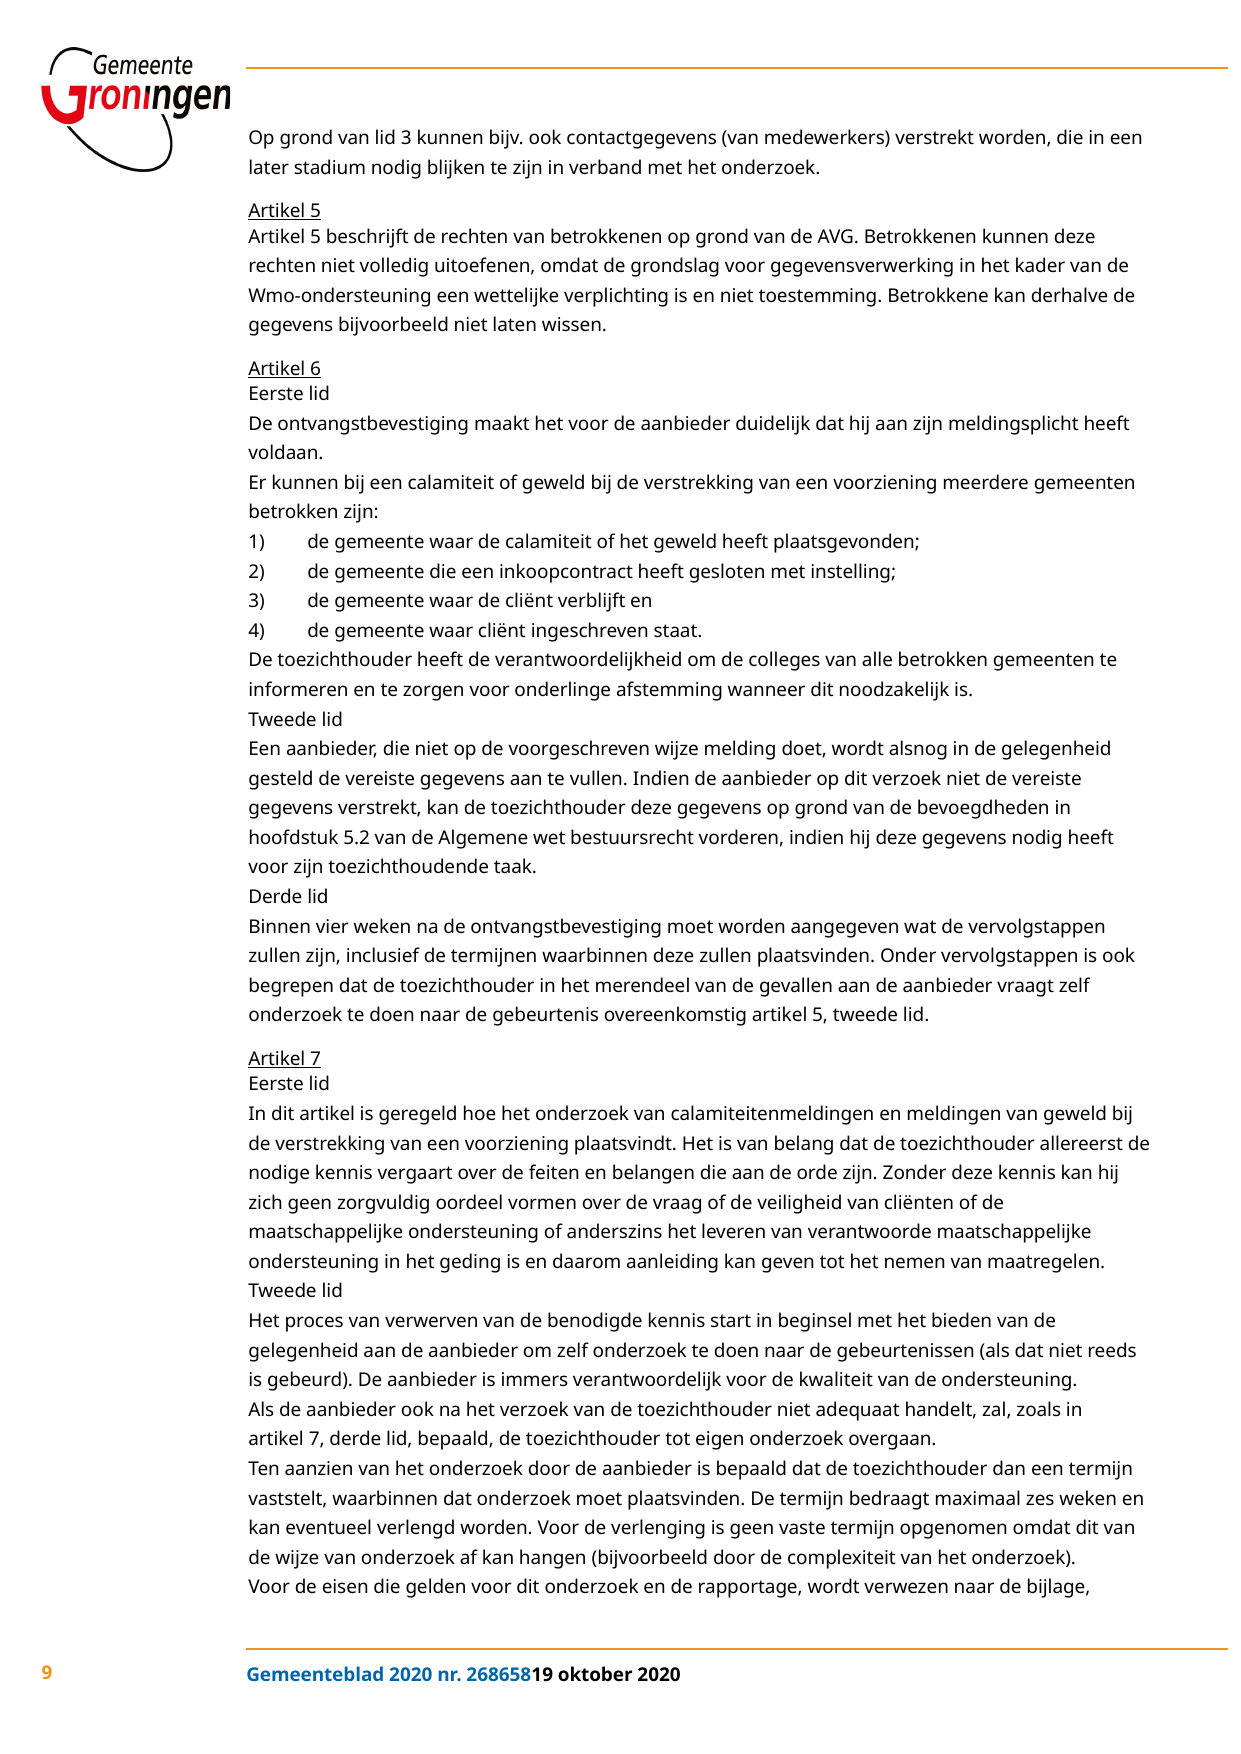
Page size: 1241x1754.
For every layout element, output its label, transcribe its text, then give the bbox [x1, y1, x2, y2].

list de gemeente waar de cliënt verblijft en [248, 587, 1152, 613]
list de gemeente waar de calamiteit of het geweld heeft plaatsgevonden; [248, 528, 1152, 554]
text Op grond van lid 3 kunnen bijv. ook contactgegevens (van medewerkers) verstrekt worden, die in een later stadium nodig blijken te zijn in verband met het onderzoek. [248, 124, 1152, 180]
text Er kunnen bij een calamiteit of geweld bij de verstrekking van een voorziening meerdere gemeenten betrokken zijn: [248, 469, 1152, 524]
text Tweede lid [248, 706, 1152, 732]
text Eerste lid [248, 1071, 1152, 1096]
text Derde lid [248, 883, 1152, 909]
text Als de aanbieder ook na het verzoek van de toezichthouder niet adequaat handelt, zal, zoals in artikel 7, derde lid, bepaald, de toezichthouder tot eigen onderzoek overgaan. [248, 1396, 1152, 1451]
text In dit artikel is geregeld hoe het onderzoek van calamiteitenmeldingen en meldingen van geweld bij de verstrekking van een voorziening plaatsvindt. Het is van belang dat de toezichthouder allereerst de nodige kennis vergaart over de feiten en belangen die aan de orde zijn. Zonder deze kennis kan hij zich geen zorgvuldig oordeel vormen over de vraag of de veiligheid van cliënten of de maatschappelijke ondersteuning of anderszins het leveren van verantwoorde maatschappelijke ondersteuning in het geding is en daarom aanleiding kan geven tot het nemen van maatregelen. [248, 1100, 1152, 1274]
list de gemeente die een inkoopcontract heeft gesloten met instelling; [248, 558, 1152, 584]
list de gemeente waar cliënt ingeschreven staat. [248, 617, 1152, 643]
text De toezichthouder heeft de verantwoordelijkheid om de colleges van alle betrokken gemeenten te informeren en te zorgen voor onderlinge afstemming wanneer dit noodzakelijk is. [248, 647, 1152, 702]
text Voor de eisen die gelden voor dit onderzoek en de rapportage, wordt verwezen naar de bijlage, [248, 1573, 1152, 1599]
text Tweede lid [248, 1278, 1152, 1303]
text Het proces van verwerven van de benodigde kennis start in beginsel met het bieden van de gelegenheid aan de aanbieder om zelf onderzoek te doen naar de gebeurtenissen (als dat niet reeds is gebeurd). De aanbieder is immers verantwoordelijk voor de kwaliteit van de ondersteuning. [248, 1307, 1152, 1392]
text Artikel 5 [248, 197, 1152, 223]
text Eerste lid [248, 380, 1152, 406]
text Ten aanzien van het onderzoek door de aanbieder is bepaald dat de toezichthouder dan een termijn vaststelt, waarbinnen dat onderzoek moet plaatsvinden. De termijn bedraagt maximaal zes weken en kan eventueel verlengd worden. Voor de verlenging is geen vaste termijn opgenomen omdat dit van de wijze van onderzoek af kan hangen (bijvoorbeeld door de complexiteit van het onderzoek). [248, 1455, 1152, 1569]
picture [41, 47, 231, 172]
text De ontvangstbevestiging maakt het voor de aanbieder duidelijk dat hij aan zijn meldingsplicht heeft voldaan. [248, 410, 1152, 465]
text Binnen vier weken na de ontvangstbevestiging moet worden aangegeven wat de vervolgstappen zullen zijn, inclusief de termijnen waarbinnen deze zullen plaatsvinden. Onder vervolgstappen is ook begrepen dat de toezichthouder in het merendeel van de gevallen aan de aanbieder vraagt zelf onderzoek te doen naar de gebeurtenis overeenkomstig artikel 5, tweede lid. [248, 913, 1152, 1027]
text Artikel 5 beschrijft de rechten van betrokkenen op grond van de AVG. Betrokkenen kunnen deze rechten niet volledig uitoefenen, omdat de grondslag voor gegevensverwerking in het kader van de Wmo-ondersteuning een wettelijke verplichting is en niet toestemming. Betrokkene kan derhalve de gegevens bijvoorbeeld niet laten wissen. [248, 223, 1152, 337]
text Een aanbieder, die niet op de voorgeschreven wijze melding doet, wordt alsnog in de gelegenheid gesteld de vereiste gegevens aan te vullen. Indien de aanbieder op dit verzoek niet de vereiste gegevens verstrekt, kan de toezichthouder deze gegevens op grond van de bevoegdheden in hoofdstuk 5.2 van de Algemene wet bestuursrecht vorderen, indien hij deze gegevens nodig heeft voor zijn toezichthoudende taak. [248, 735, 1152, 879]
text Artikel 7 [248, 1045, 1152, 1071]
text Artikel 6 [248, 355, 1152, 380]
